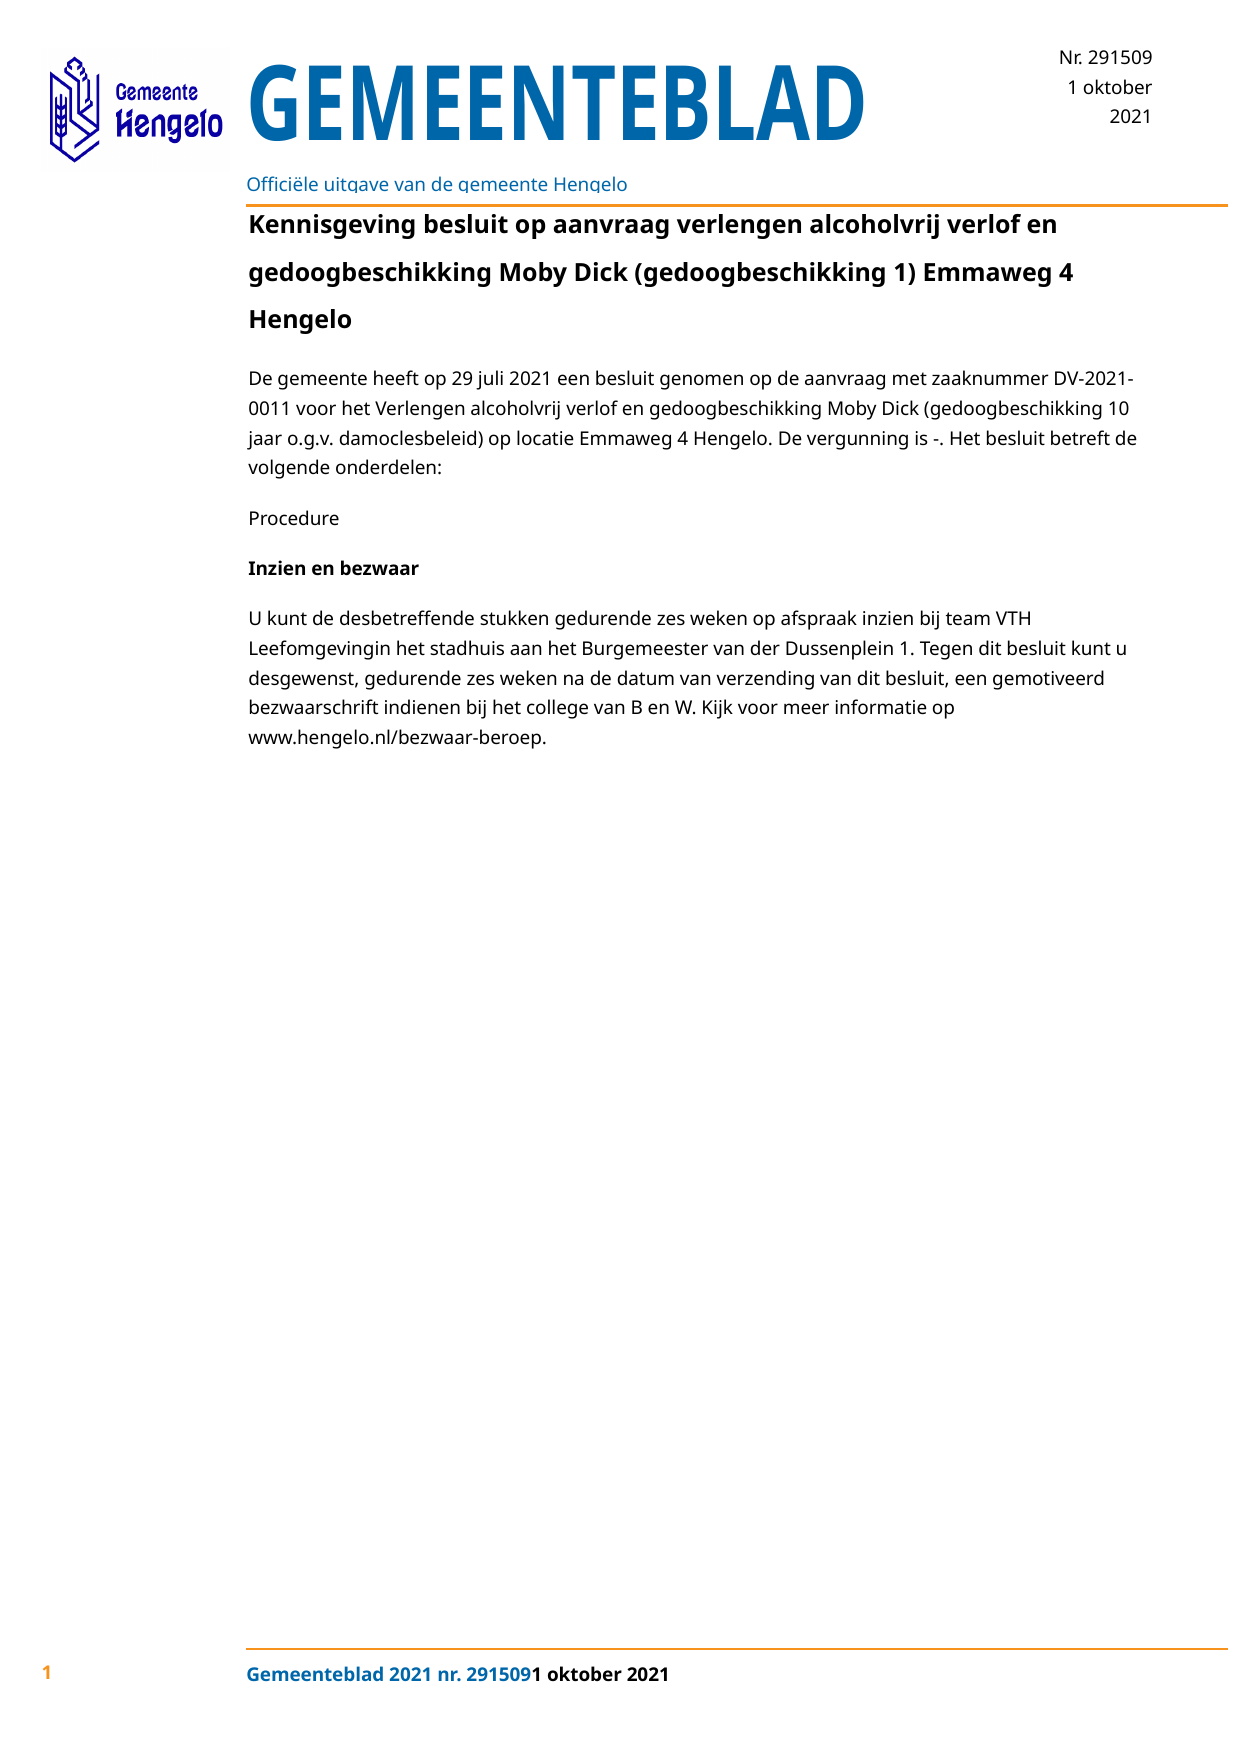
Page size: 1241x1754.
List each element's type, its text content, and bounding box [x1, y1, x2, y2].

picture [41, 47, 231, 172]
text U kunt de desbetreffende stukken gedurende zes weken op afspraak inzien bij team VTH Leefomgevingin het stadhuis aan het Burgemeester van der Dussenplein 1. Tegen dit besluit kunt u desgewenst, gedurende zes weken na de datum van verzending van dit besluit, een gemotiveerd bezwaarschrift indienen bij het college van B en W. Kijk voor meer informatie op www.hengelo.nl/bezwaar-beroep. [248, 606, 1152, 749]
text Inzien en bezwaar [248, 555, 1152, 581]
text Procedure [248, 505, 1152, 530]
text Kennisgeving besluit op aanvraag verlengen alcoholvrij verlof en gedoogbeschikking Moby Dick (gedoogbeschikking 1) Emmaweg 4 Hengelo [248, 207, 1152, 336]
text De gemeente heeft op 29 juli 2021 een besluit genomen op de aanvraag met zaaknummer DV-2021-0011 voor het Verlengen alcoholvrij verlof en gedoogbeschikking Moby Dick (gedoogbeschikking 10 jaar o.g.v. damoclesbeleid) op locatie Emmaweg 4 Hengelo. De vergunning is -. Het besluit betreft de volgende onderdelen: [248, 366, 1152, 480]
